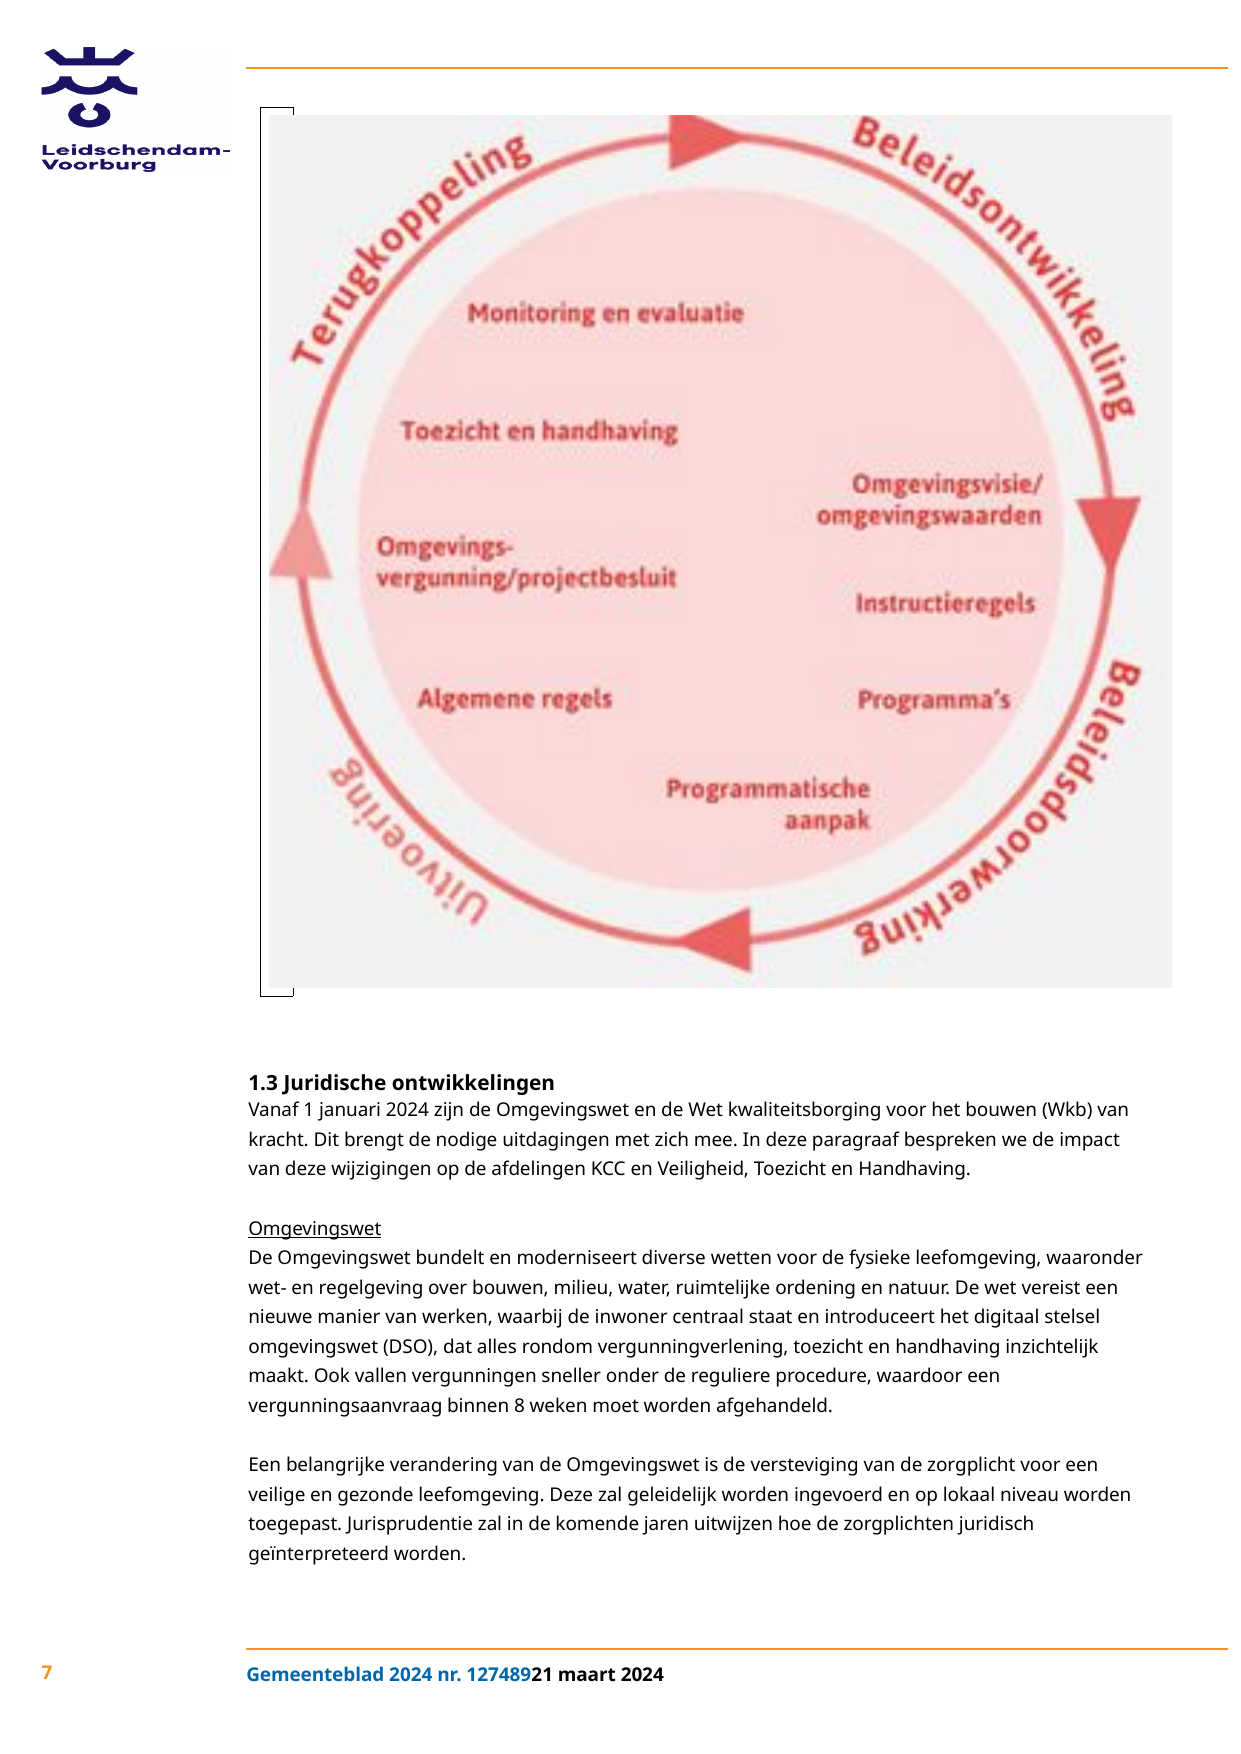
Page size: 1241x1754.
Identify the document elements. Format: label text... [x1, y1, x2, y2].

text Omgevingswet [248, 1215, 1152, 1241]
picture [41, 47, 231, 172]
text De Omgevingswet bundelt en moderniseert diverse wetten voor de fysieke leefomgeving, waaronder wet- en regelgeving over bouwen, milieu, water, ruimtelijke ordening en natuur. De wet vereist een nieuwe manier van werken, waarbij de inwoner centraal staat en introduceert het digitaal stelsel omgevingswet (DSO), dat alles rondom vergunningverlening, toezicht en handhaving inzichtelijk maakt. Ook vallen vergunningen sneller onder de reguliere procedure, waardoor een vergunningsaanvraag binnen 8 weken moet worden afgehandeld. [248, 1244, 1152, 1418]
picture [268, 115, 1173, 988]
text Vanaf 1 januari 2024 zijn de Omgevingswet en de Wet kwaliteitsborging voor het bouwen (Wkb) van kracht. Dit brengt de nodige uitdagingen met zich mee. In deze paragraaf bespreken we de impact van deze wijzigingen op de afdelingen KCC en Veiligheid, Toezicht en Handhaving. [248, 1096, 1152, 1181]
text Een belangrijke verandering van de Omgevingswet is de versteviging van de zorgplicht voor een veilige en gezonde leefomgeving. Deze zal geleidelijk worden ingevoerd en op lokaal niveau worden toegepast. Jurisprudentie zal in de komende jaren uitwijzen hoe de zorgplichten juridisch geïnterpreteerd worden. [248, 1451, 1152, 1566]
text 1.3 Juridische ontwikkelingen [248, 1068, 1152, 1096]
